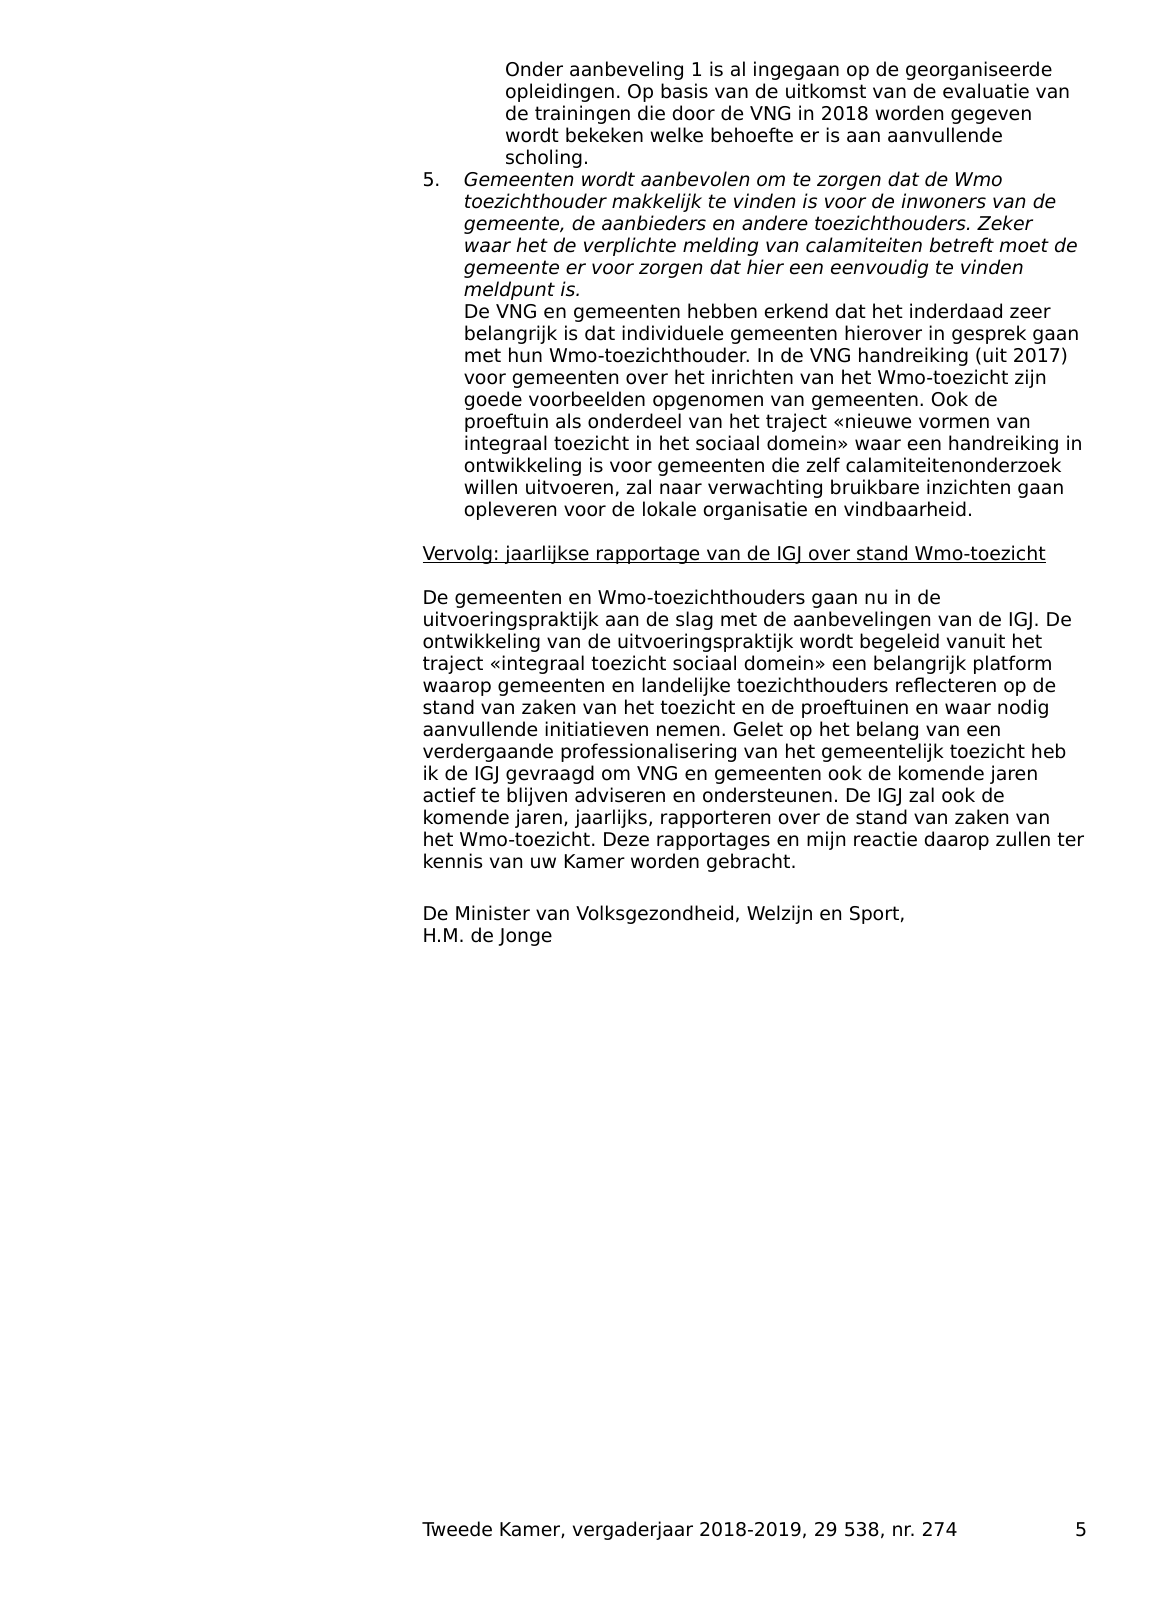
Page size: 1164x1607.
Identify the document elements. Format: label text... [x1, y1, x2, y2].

text De VNG en gemeenten hebben erkend dat het inderdaad zeer belangrijk is dat individuele gemeenten hierover in gesprek gaan met hun Wmo-toezichthouder. In de VNG handreiking (uit 2017) voor gemeenten over het inrichten van het Wmo-toezicht zijn goede voorbeelden opgenomen van gemeenten. Ook de proeftuin als onderdeel van het traject «nieuwe vormen van integraal toezicht in het sociaal domein» waar een handreiking in ontwikkeling is voor gemeenten die zelf calamiteitenonderzoek willen uitvoeren, zal naar verwachting bruikbare inzichten gaan opleveren voor de lokale organisatie en vindbaarheid. [464, 301, 1087, 521]
text 5. Gemeenten wordt aanbevolen om te zorgen dat de Wmo toezichthouder makkelijk te vinden is voor de inwoners van de gemeente, de aanbieders en andere toezichthouders. Zeker waar het de verplichte melding van calamiteiten betreft moet de gemeente er voor zorgen dat hier een eenvoudig te vinden meldpunt is. [422, 169, 1087, 301]
subtitle Vervolg: jaarlijkse rapportage van de IGJ over stand Wmo-toezicht [422, 543, 1087, 565]
text De Minister van Volksgezondheid, Welzijn en Sport, H.M. de Jonge [422, 903, 1087, 947]
text De gemeenten en Wmo-toezichthouders gaan nu in de uitvoeringspraktijk aan de slag met de aanbevelingen van de IGJ. De ontwikkeling van de uitvoeringspraktijk wordt begeleid vanuit het traject «integraal toezicht sociaal domein» een belangrijk platform waarop gemeenten en landelijke toezichthouders reflecteren op de stand van zaken van het toezicht en de proeftuinen en waar nodig aanvullende initiatieven nemen. Gelet op het belang van een verdergaande professionalisering van het gemeentelijk toezicht heb ik de IGJ gevraagd om VNG en gemeenten ook de komende jaren actief te blijven adviseren en ondersteunen. De IGJ zal ook de komende jaren, jaarlijks, rapporteren over de stand van zaken van het Wmo-toezicht. Deze rapportages en mijn reactie daarop zullen ter kennis van uw Kamer worden gebracht. [422, 587, 1087, 873]
text Onder aanbeveling 1 is al ingegaan op de georganiseerde opleidingen. Op basis van de uitkomst van de evaluatie van de trainingen die door de VNG in 2018 worden gegeven wordt bekeken welke behoefte er is aan aanvullende scholing. [505, 59, 1087, 169]
